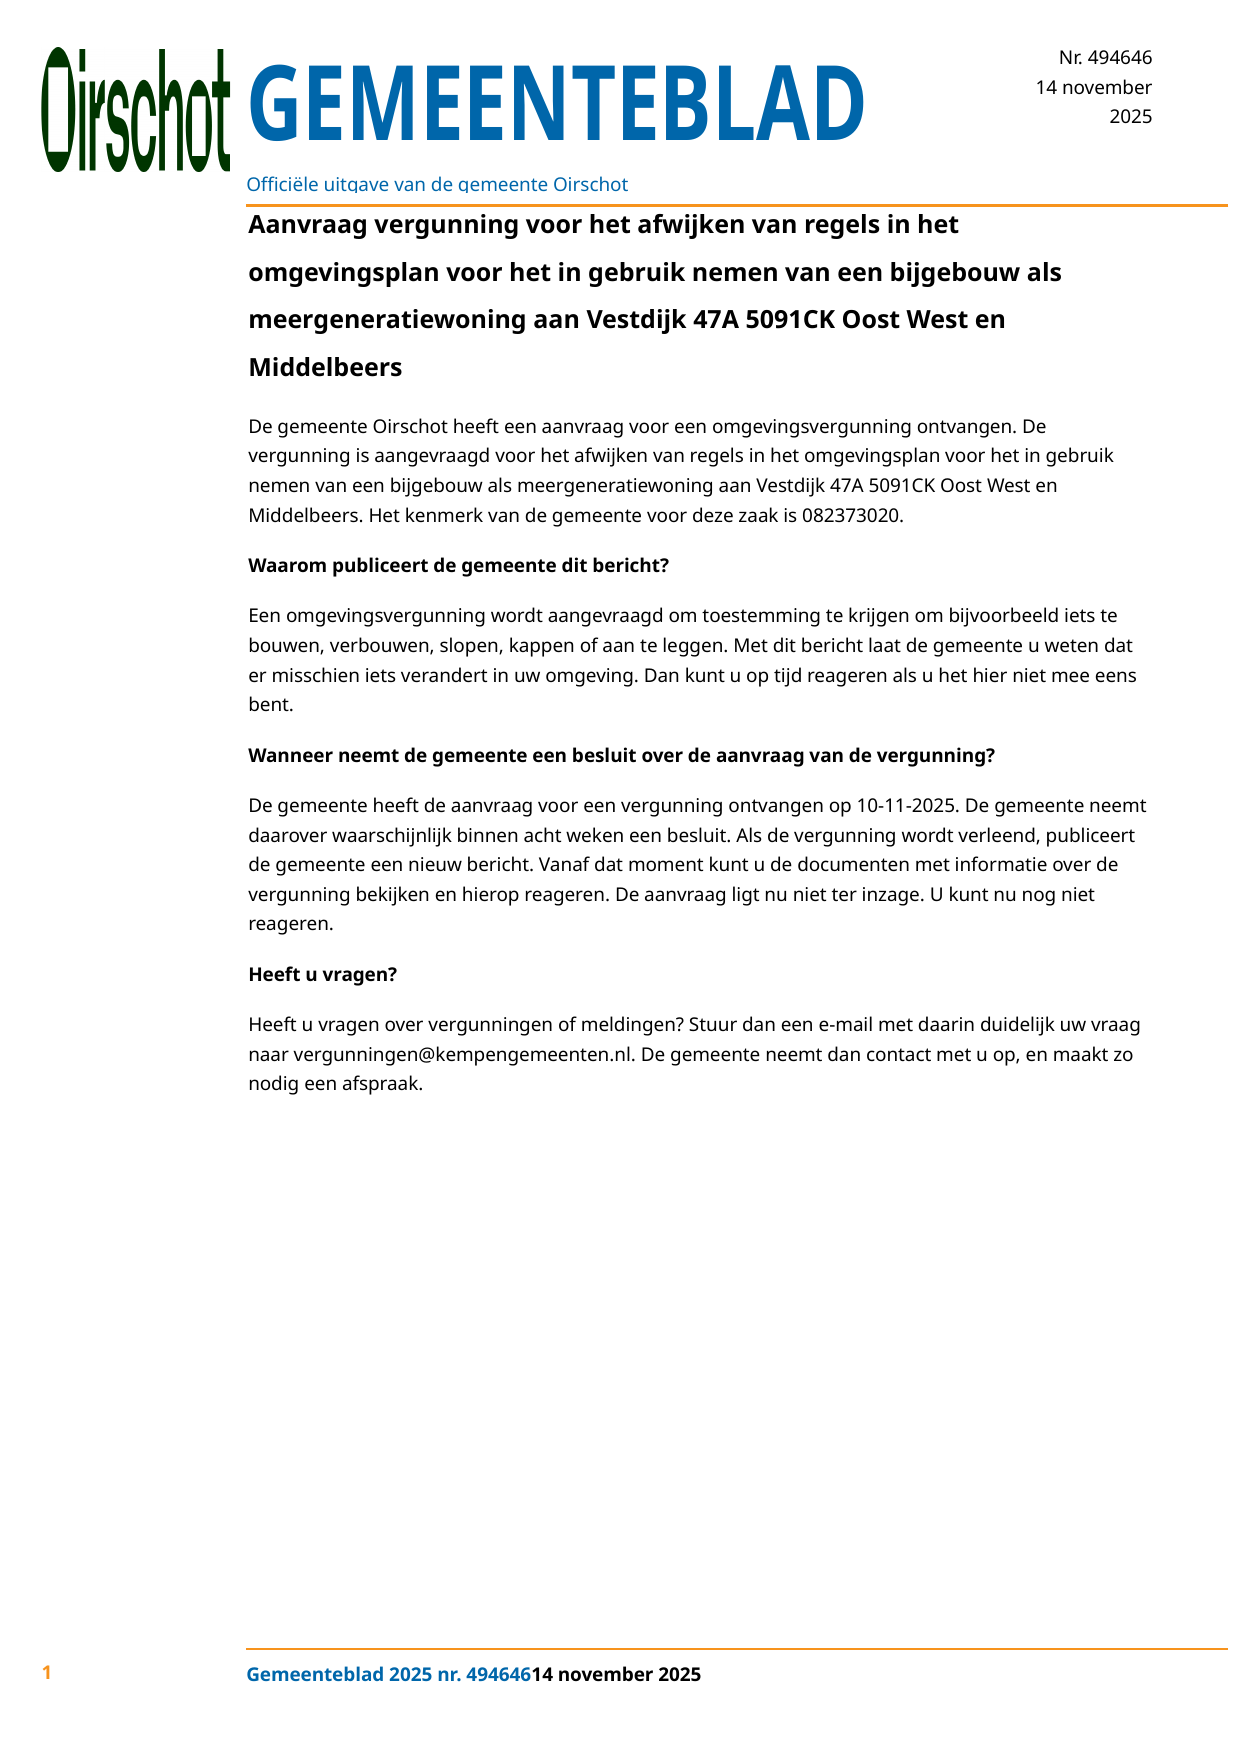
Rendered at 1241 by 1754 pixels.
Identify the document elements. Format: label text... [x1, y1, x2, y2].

picture [41, 47, 231, 172]
text De gemeente Oirschot heeft een aanvraag voor een omgevingsvergunning ontvangen. De vergunning is aangevraagd voor het afwijken van regels in het omgevingsplan voor het in gebruik nemen van een bijgebouw als meergeneratiewoning aan Vestdijk 47A 5091CK Oost West en Middelbeers. Het kenmerk van de gemeente voor deze zaak is 082373020. [248, 413, 1152, 528]
text De gemeente heeft de aanvraag voor een vergunning ontvangen op 10-11-2025. De gemeente neemt daarover waarschijnlijk binnen acht weken een besluit. Als de vergunning wordt verleend, publiceert de gemeente een nieuw bericht. Vanaf dat moment kunt u de documenten met informatie over de vergunning bekijken en hierop reageren. De aanvraag ligt nu niet ter inzage. U kunt nu nog niet reageren. [248, 792, 1152, 936]
text Wanneer neemt de gemeente een besluit over de aanvraag van de vergunning? [248, 742, 1152, 768]
text Heeft u vragen? [248, 961, 1152, 987]
text Waarom publiceert de gemeente dit bericht? [248, 552, 1152, 578]
text Heeft u vragen over vergunningen of meldingen? Stuur dan een e-mail met daarin duidelijk uw vraag naar vergunningen@kempengemeenten.nl. De gemeente neemt dan contact met u op, en maakt zo nodig een afspraak. [248, 1011, 1152, 1096]
text Een omgevingsvergunning wordt aangevraagd om toestemming te krijgen om bijvoorbeeld iets te bouwen, verbouwen, slopen, kappen of aan te leggen. Met dit bericht laat de gemeente u weten dat er misschien iets verandert in uw omgeving. Dan kunt u op tijd reageren als u het hier niet mee eens bent. [248, 603, 1152, 717]
text Aanvraag vergunning voor het afwijken van regels in het omgevingsplan voor het in gebruik nemen van een bijgebouw als meergeneratiewoning aan Vestdijk 47A 5091CK Oost West en Middelbeers [248, 207, 1152, 384]
